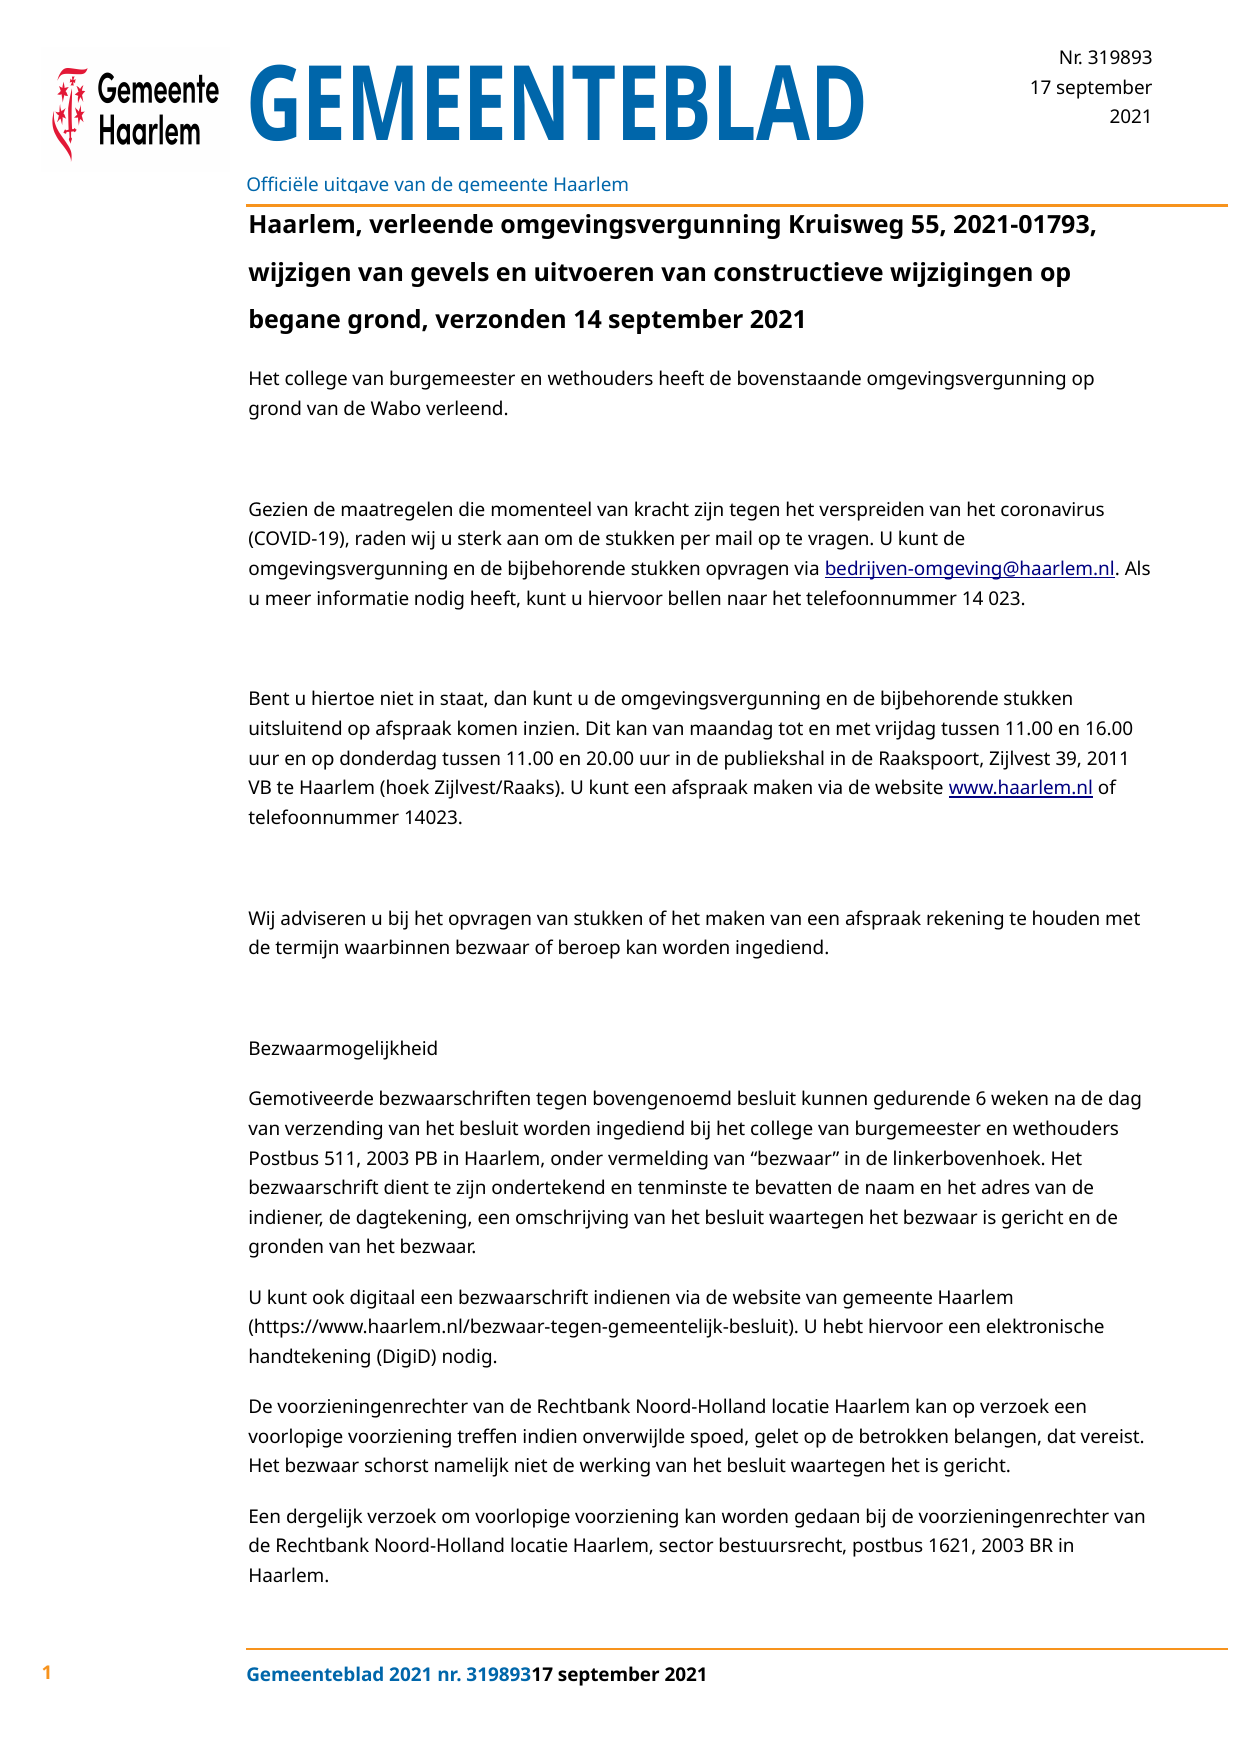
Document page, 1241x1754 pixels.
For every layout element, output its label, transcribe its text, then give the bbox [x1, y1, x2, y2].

text Bent u hiertoe niet in staat, dan kunt u de omgevingsvergunning en de bijbehorende stukken uitsluitend op afspraak komen inzien. Dit kan van maandag tot en met vrijdag tussen 11.00 en 16.00 uur en op donderdag tussen 11.00 en 20.00 uur in de publiekshal in de Raakspoort, Zijlvest 39, 2011 VB te Haarlem (hoek Zijlvest/Raaks). U kunt een afspraak maken via de website www.haarlem.nl of telefoonnummer 14023. [248, 686, 1152, 829]
text Wij adviseren u bij het opvragen van stukken of het maken van een afspraak rekening te houden met de termijn waarbinnen bezwaar of beroep kan worden ingediend. [248, 905, 1152, 960]
text Het college van burgemeester en wethouders heeft de bovenstaande omgevingsvergunning op grond van de Wabo verleend. [248, 366, 1152, 421]
text Gemotiveerde bezwaarschriften tegen bovengenoemd besluit kunnen gedurende 6 weken na de dag van verzending van het besluit worden ingediend bij het college van burgemeester en wethouders Postbus 511, 2003 PB in Haarlem, onder vermelding van “bezwaar” in de linkerbovenhoek. Het bezwaarschrift dient te zijn ondertekend en tenminste te bevatten de naam en het adres van de indiener, de dagtekening, een omschrijving van het besluit waartegen het bezwaar is gericht en de gronden van het bezwaar. [248, 1086, 1152, 1259]
text De voorzieningenrechter van de Rechtbank Noord-Holland locatie Haarlem kan op verzoek een voorlopige voorziening treffen indien onverwijlde spoed, gelet op de betrokken belangen, dat vereist. Het bezwaar schorst namelijk niet de werking van het besluit waartegen het is gericht. [248, 1393, 1152, 1478]
picture [41, 47, 231, 172]
text Gezien de maatregelen die momenteel van kracht zijn tegen het verspreiden van het coronavirus (COVID-19), raden wij u sterk aan om de stukken per mail op te vragen. U kunt de omgevingsvergunning en de bijbehorende stukken opvragen via bedrijven-omgeving@haarlem.nl. Als u meer informatie nodig heeft, kunt u hiervoor bellen naar het telefoonnummer 14 023. [248, 496, 1152, 610]
text Een dergelijk verzoek om voorlopige voorziening kan worden gedaan bij de voorzieningenrechter van de Rechtbank Noord-Holland locatie Haarlem, sector bestuursrecht, postbus 1621, 2003 BR in Haarlem. [248, 1503, 1152, 1588]
text Haarlem, verleende omgevingsvergunning Kruisweg 55, 2021-01793, wijzigen van gevels en uitvoeren van constructieve wijzigingen op begane grond, verzonden 14 september 2021 [248, 207, 1152, 336]
text Bezwaarmogelijkheid [248, 1035, 1152, 1061]
text U kunt ook digitaal een bezwaarschrift indienen via de website van gemeente Haarlem (https://www.haarlem.nl/bezwaar-tegen-gemeentelijk-besluit). U hebt hiervoor een elektronische handtekening (DigiD) nodig. [248, 1284, 1152, 1369]
